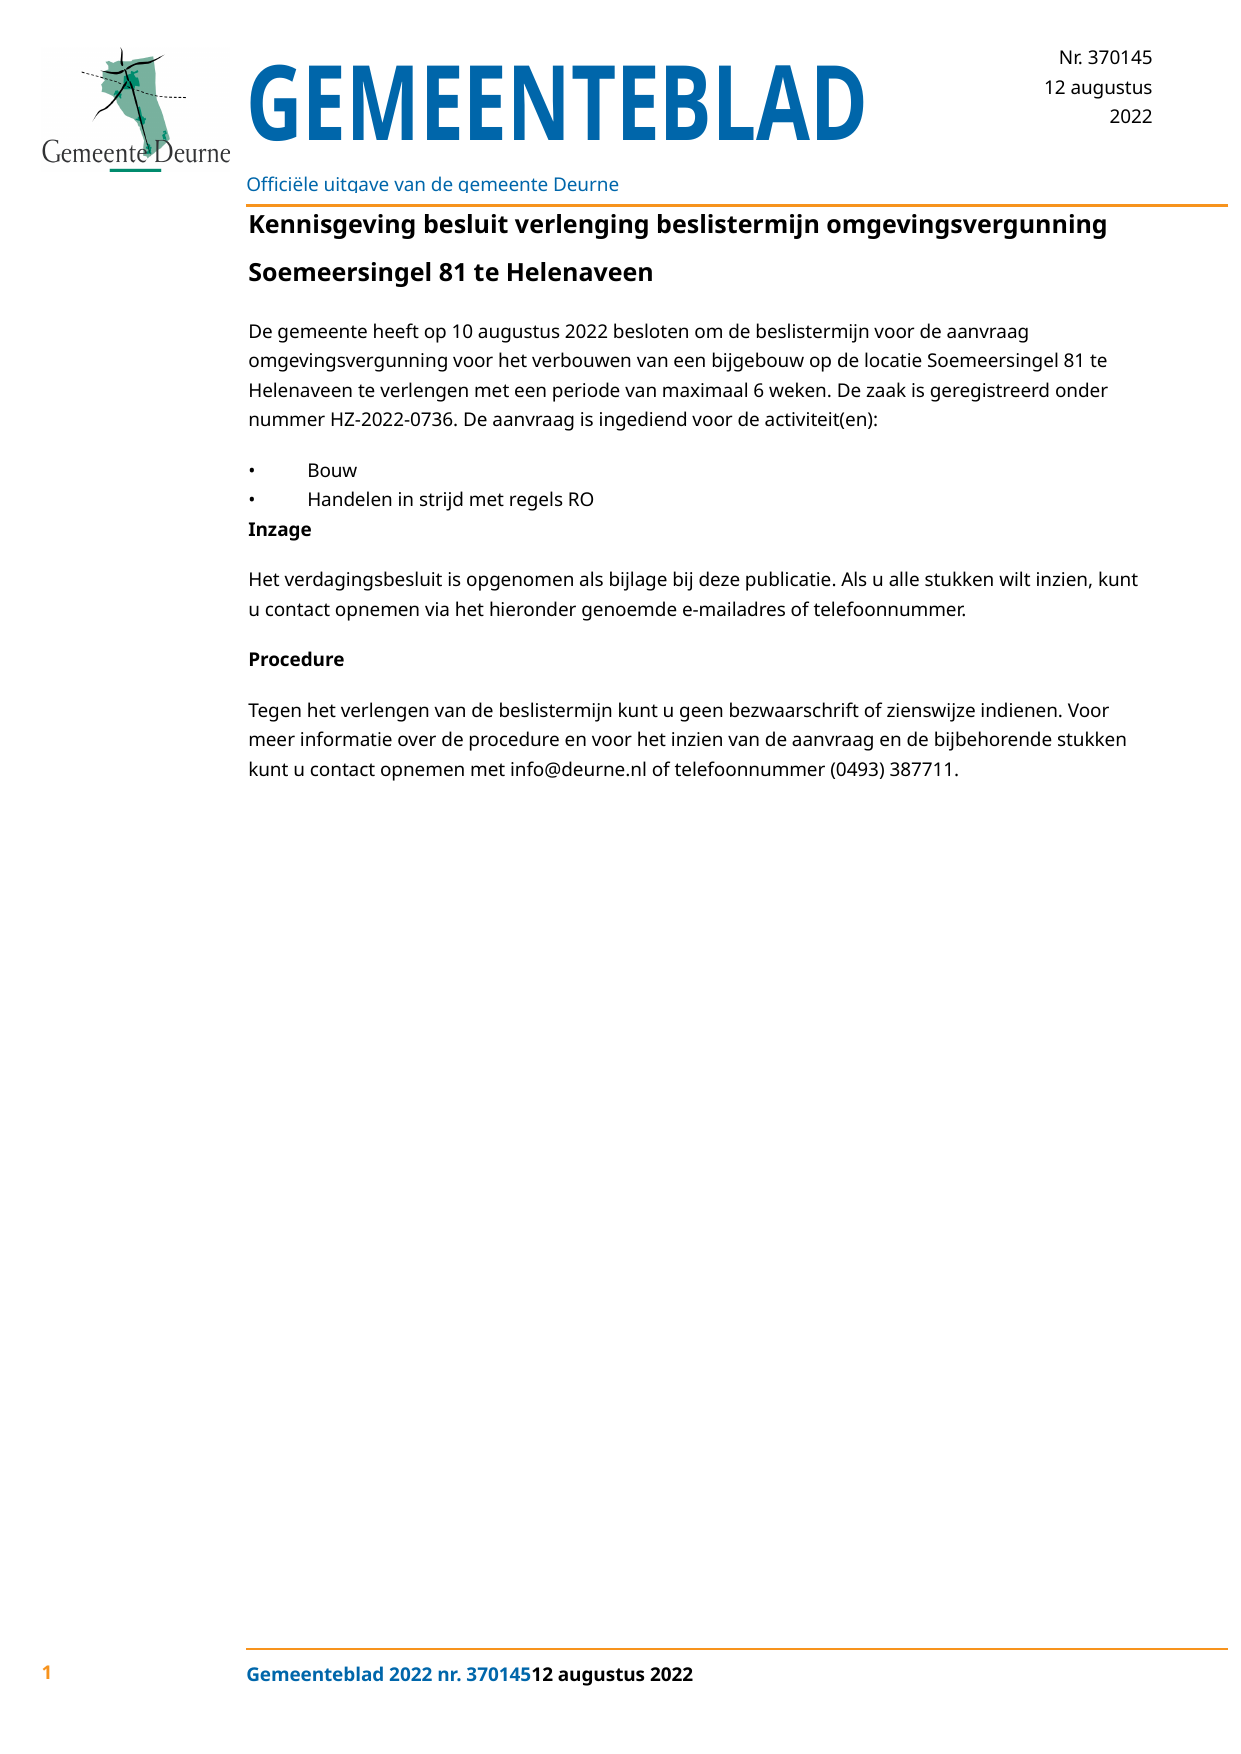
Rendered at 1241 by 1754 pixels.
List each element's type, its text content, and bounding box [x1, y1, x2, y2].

text Kennisgeving besluit verlenging beslistermijn omgevingsvergunning Soemeersingel 81 te Helenaveen [248, 207, 1152, 288]
list Handelen in strijd met regels RO [248, 487, 1152, 512]
text Tegen het verlengen van de beslistermijn kunt u geen bezwaarschrift of zienswijze indienen. Voor meer informatie over de procedure en voor het inzien van de aanvraag en de bijbehorende stukken kunt u contact opnemen met info@deurne.nl of telefoonnummer (0493) 387711. [248, 697, 1152, 782]
text Procedure [248, 647, 1152, 672]
picture [41, 47, 231, 172]
text Inzage [248, 516, 1152, 542]
list Bouw [248, 457, 1152, 483]
text Het verdagingsbesluit is opgenomen als bijlage bij deze publicatie. Als u alle stukken wilt inzien, kunt u contact opnemen via het hieronder genoemde e-mailadres of telefoonnummer. [248, 567, 1152, 622]
text De gemeente heeft op 10 augustus 2022 besloten om de beslistermijn voor de aanvraag omgevingsvergunning voor het verbouwen van een bijgebouw op de locatie Soemeersingel 81 te Helenaveen te verlengen met een periode van maximaal 6 weken. De zaak is geregistreerd onder nummer HZ-2022-0736. De aanvraag is ingediend voor de activiteit(en): [248, 318, 1152, 432]
